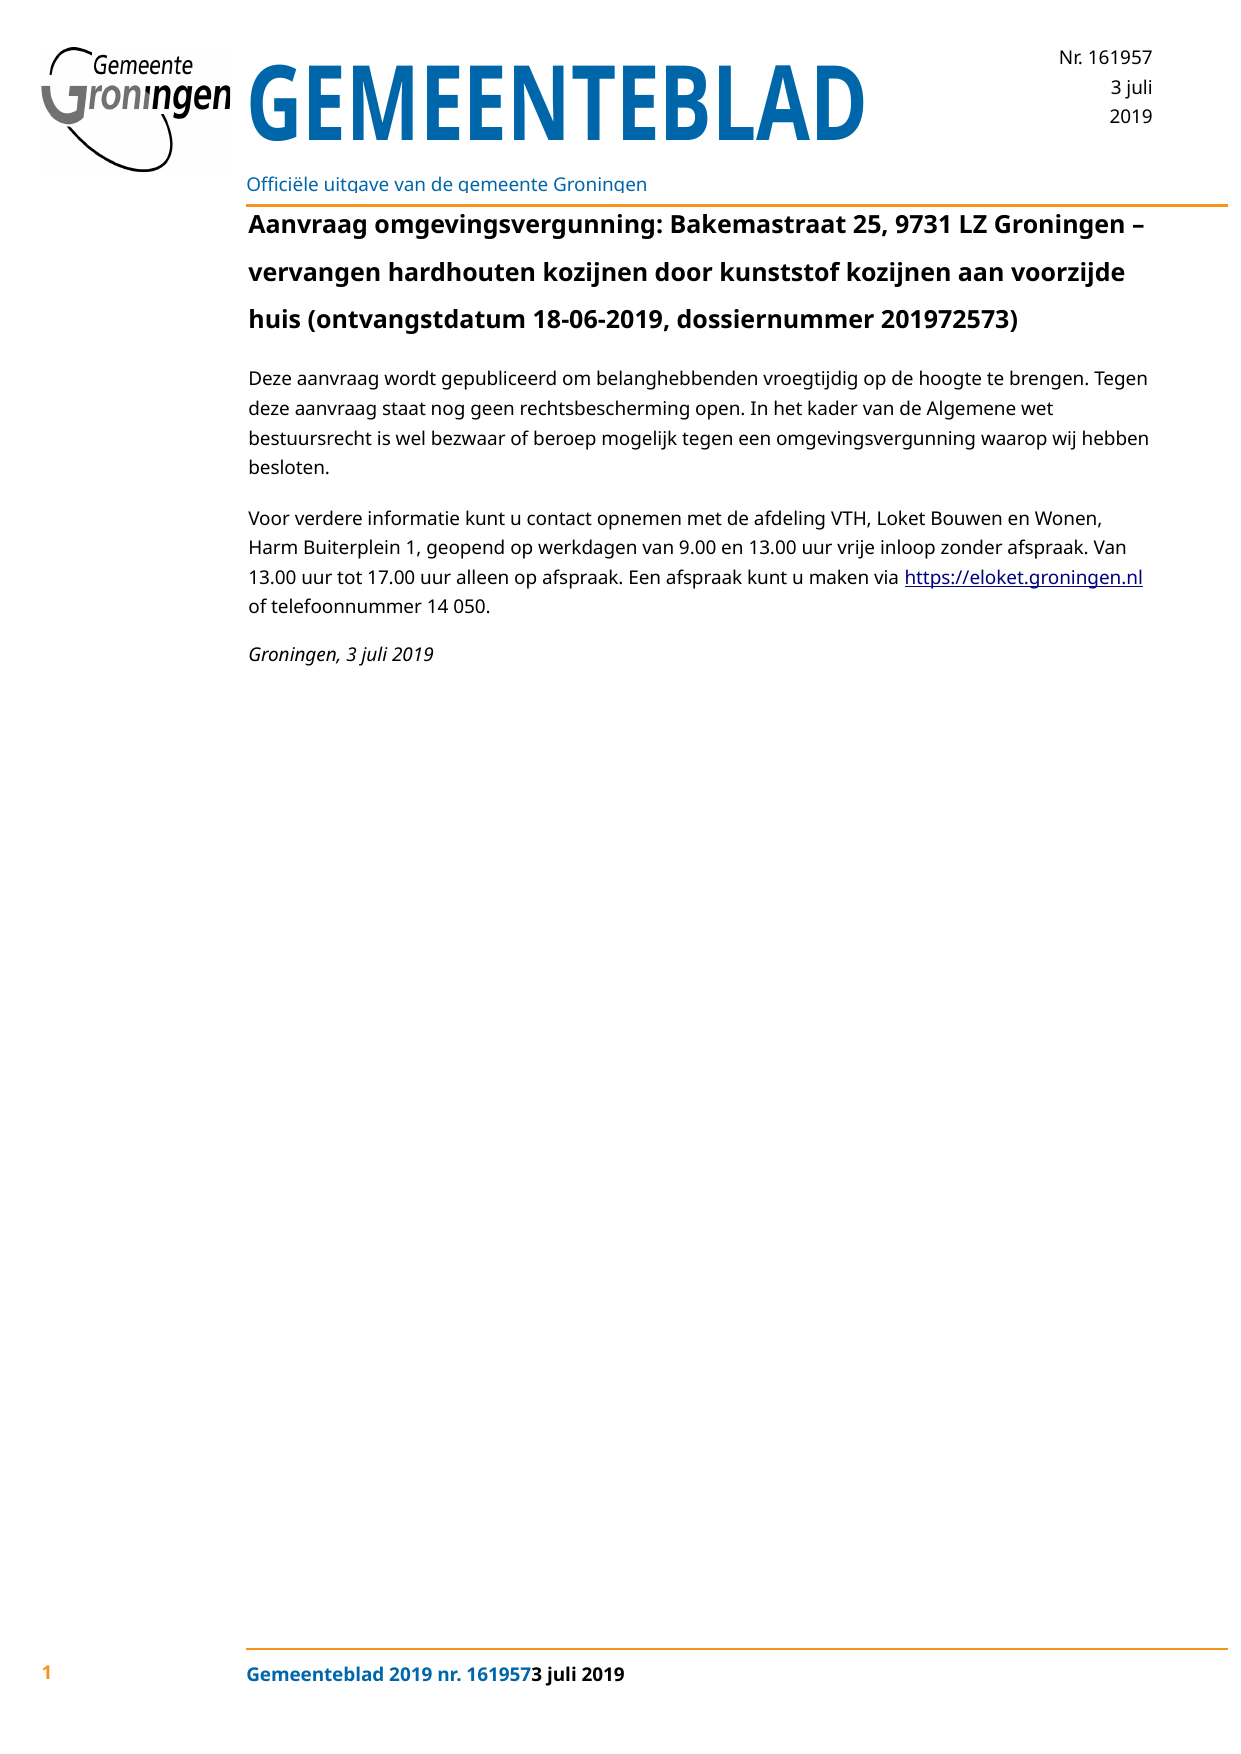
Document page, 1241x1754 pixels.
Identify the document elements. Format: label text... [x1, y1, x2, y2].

text Voor verdere informatie kunt u contact opnemen met de afdeling VTH, Loket Bouwen en Wonen, Harm Buiterplein 1, geopend op werkdagen van 9.00 en 13.00 uur vrije inloop zonder afspraak. Van 13.00 uur tot 17.00 uur alleen op afspraak. Een afspraak kunt u maken via https://eloket.groningen.nl of telefoonnummer 14 050. [248, 505, 1152, 619]
text Deze aanvraag wordt gepubliceerd om belanghebbenden vroegtijdig op de hoogte te brengen. Tegen deze aanvraag staat nog geen rechtsbescherming open. In het kader van de Algemene wet bestuursrecht is wel bezwaar of beroep mogelijk tegen een omgevingsvergunning waarop wij hebben besloten. [248, 366, 1152, 480]
text Groningen, 3 juli 2019 [248, 641, 1152, 667]
picture [41, 47, 231, 172]
text Aanvraag omgevingsvergunning: Bakemastraat 25, 9731 LZ Groningen – vervangen hardhouten kozijnen door kunststof kozijnen aan voorzijde huis (ontvangstdatum 18-06-2019, dossiernummer 201972573) [248, 207, 1152, 336]
